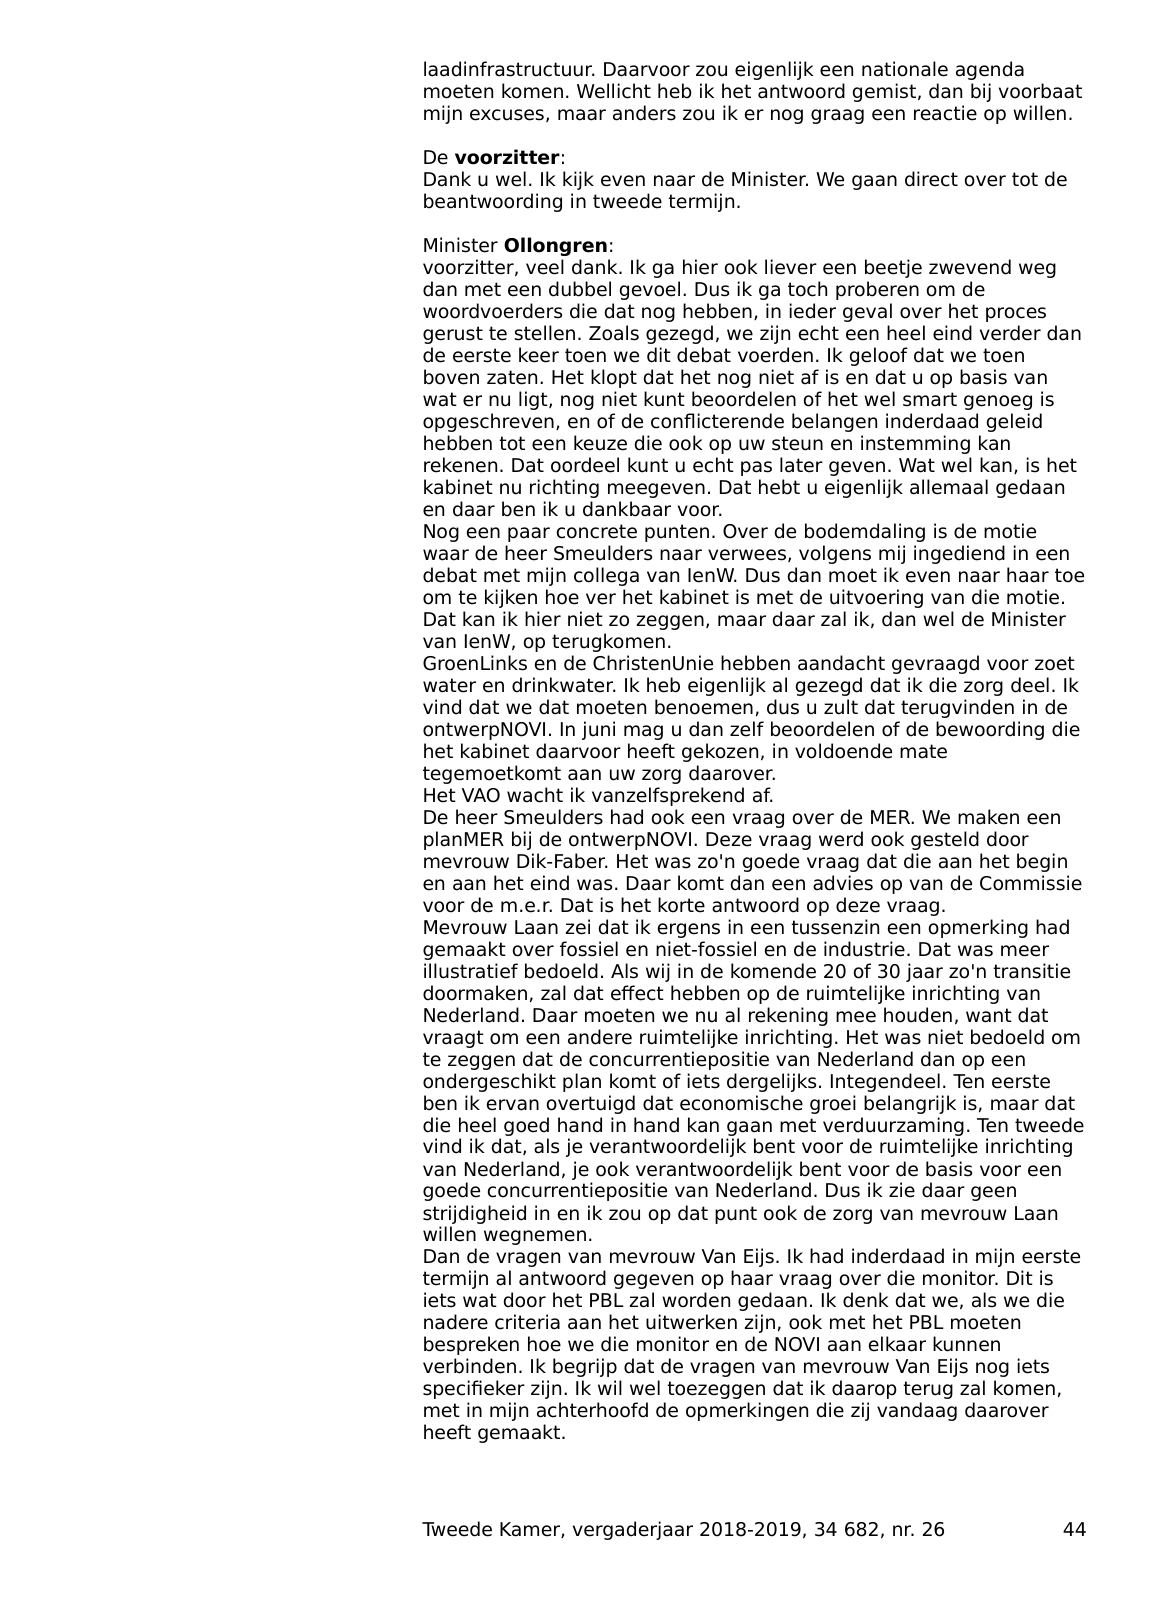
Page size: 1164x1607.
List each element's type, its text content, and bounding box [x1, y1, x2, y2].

text Dank u wel. Ik kijk even naar de Minister. We gaan direct over tot de beantwoording in tweede termijn. [422, 169, 1087, 213]
text De heer Smeulders had ook een vraag over de MER. We maken een planMER bij de ontwerpNOVI. Deze vraag werd ook gesteld door mevrouw Dik-Faber. Het was zo'n goede vraag dat die aan het begin en aan het eind was. Daar komt dan een advies op van de Commissie voor de m.e.r. Dat is het korte antwoord op deze vraag. [422, 807, 1087, 917]
text voorzitter, veel dank. Ik ga hier ook liever een beetje zwevend weg dan met een dubbel gevoel. Dus ik ga toch proberen om de woordvoerders die dat nog hebben, in ieder geval over het proces gerust te stellen. Zoals gezegd, we zijn echt een heel eind verder dan de eerste keer toen we dit debat voerden. Ik geloof dat we toen boven zaten. Het klopt dat het nog niet af is en dat u op basis van wat er nu ligt, nog niet kunt beoordelen of het wel smart genoeg is opgeschreven, en of de conflicterende belangen inderdaad geleid hebben tot een keuze die ook op uw steun en instemming kan rekenen. Dat oordeel kunt u echt pas later geven. Wat wel kan, is het kabinet nu richting meegeven. Dat hebt u eigenlijk allemaal gedaan en daar ben ik u dankbaar voor. [422, 257, 1087, 521]
text laadinfrastructuur. Daarvoor zou eigenlijk een nationale agenda moeten komen. Wellicht heb ik het antwoord gemist, dan bij voorbaat mijn excuses, maar anders zou ik er nog graag een reactie op willen. [422, 59, 1087, 125]
text Mevrouw Laan zei dat ik ergens in een tussenzin een opmerking had gemaakt over fossiel en niet-fossiel en de industrie. Dat was meer illustratief bedoeld. Als wij in de komende 20 of 30 jaar zo'n transitie doormaken, zal dat effect hebben op de ruimtelijke inrichting van Nederland. Daar moeten we nu al rekening mee houden, want dat vraagt om een andere ruimtelijke inrichting. Het was niet bedoeld om te zeggen dat de concurrentiepositie van Nederland dan op een ondergeschikt plan komt of iets dergelijks. Integendeel. Ten eerste ben ik ervan overtuigd dat economische groei belangrijk is, maar dat die heel goed hand in hand kan gaan met verduurzaming. Ten tweede vind ik dat, als je verantwoordelijk bent voor de ruimtelijke inrichting van Nederland, je ook verantwoordelijk bent voor de basis voor een goede concurrentiepositie van Nederland. Dus ik zie daar geen strijdigheid in en ik zou op dat punt ook de zorg van mevrouw Laan willen wegnemen. [422, 917, 1087, 1246]
text De voorzitter: [422, 147, 1087, 169]
text Nog een paar concrete punten. Over de bodemdaling is de motie waar de heer Smeulders naar verwees, volgens mij ingediend in een debat met mijn collega van IenW. Dus dan moet ik even naar haar toe om te kijken hoe ver het kabinet is met de uitvoering van die motie. Dat kan ik hier niet zo zeggen, maar daar zal ik, dan wel de Minister van IenW, op terugkomen. [422, 521, 1087, 653]
text Het VAO wacht ik vanzelfsprekend af. [422, 785, 1087, 807]
text Minister Ollongren: [422, 235, 1087, 257]
text Dan de vragen van mevrouw Van Eijs. Ik had inderdaad in mijn eerste termijn al antwoord gegeven op haar vraag over die monitor. Dit is iets wat door het PBL zal worden gedaan. Ik denk dat we, als we die nadere criteria aan het uitwerken zijn, ook met het PBL moeten bespreken hoe we die monitor en de NOVI aan elkaar kunnen verbinden. Ik begrijp dat de vragen van mevrouw Van Eijs nog iets specifieker zijn. Ik wil wel toezeggen dat ik daarop terug zal komen, met in mijn achterhoofd de opmerkingen die zij vandaag daarover heeft gemaakt. [422, 1246, 1087, 1444]
text GroenLinks en de ChristenUnie hebben aandacht gevraagd voor zoet water en drinkwater. Ik heb eigenlijk al gezegd dat ik die zorg deel. Ik vind dat we dat moeten benoemen, dus u zult dat terugvinden in de ontwerpNOVI. In juni mag u dan zelf beoordelen of de bewoording die het kabinet daarvoor heeft gekozen, in voldoende mate tegemoetkomt aan uw zorg daarover. [422, 653, 1087, 785]
